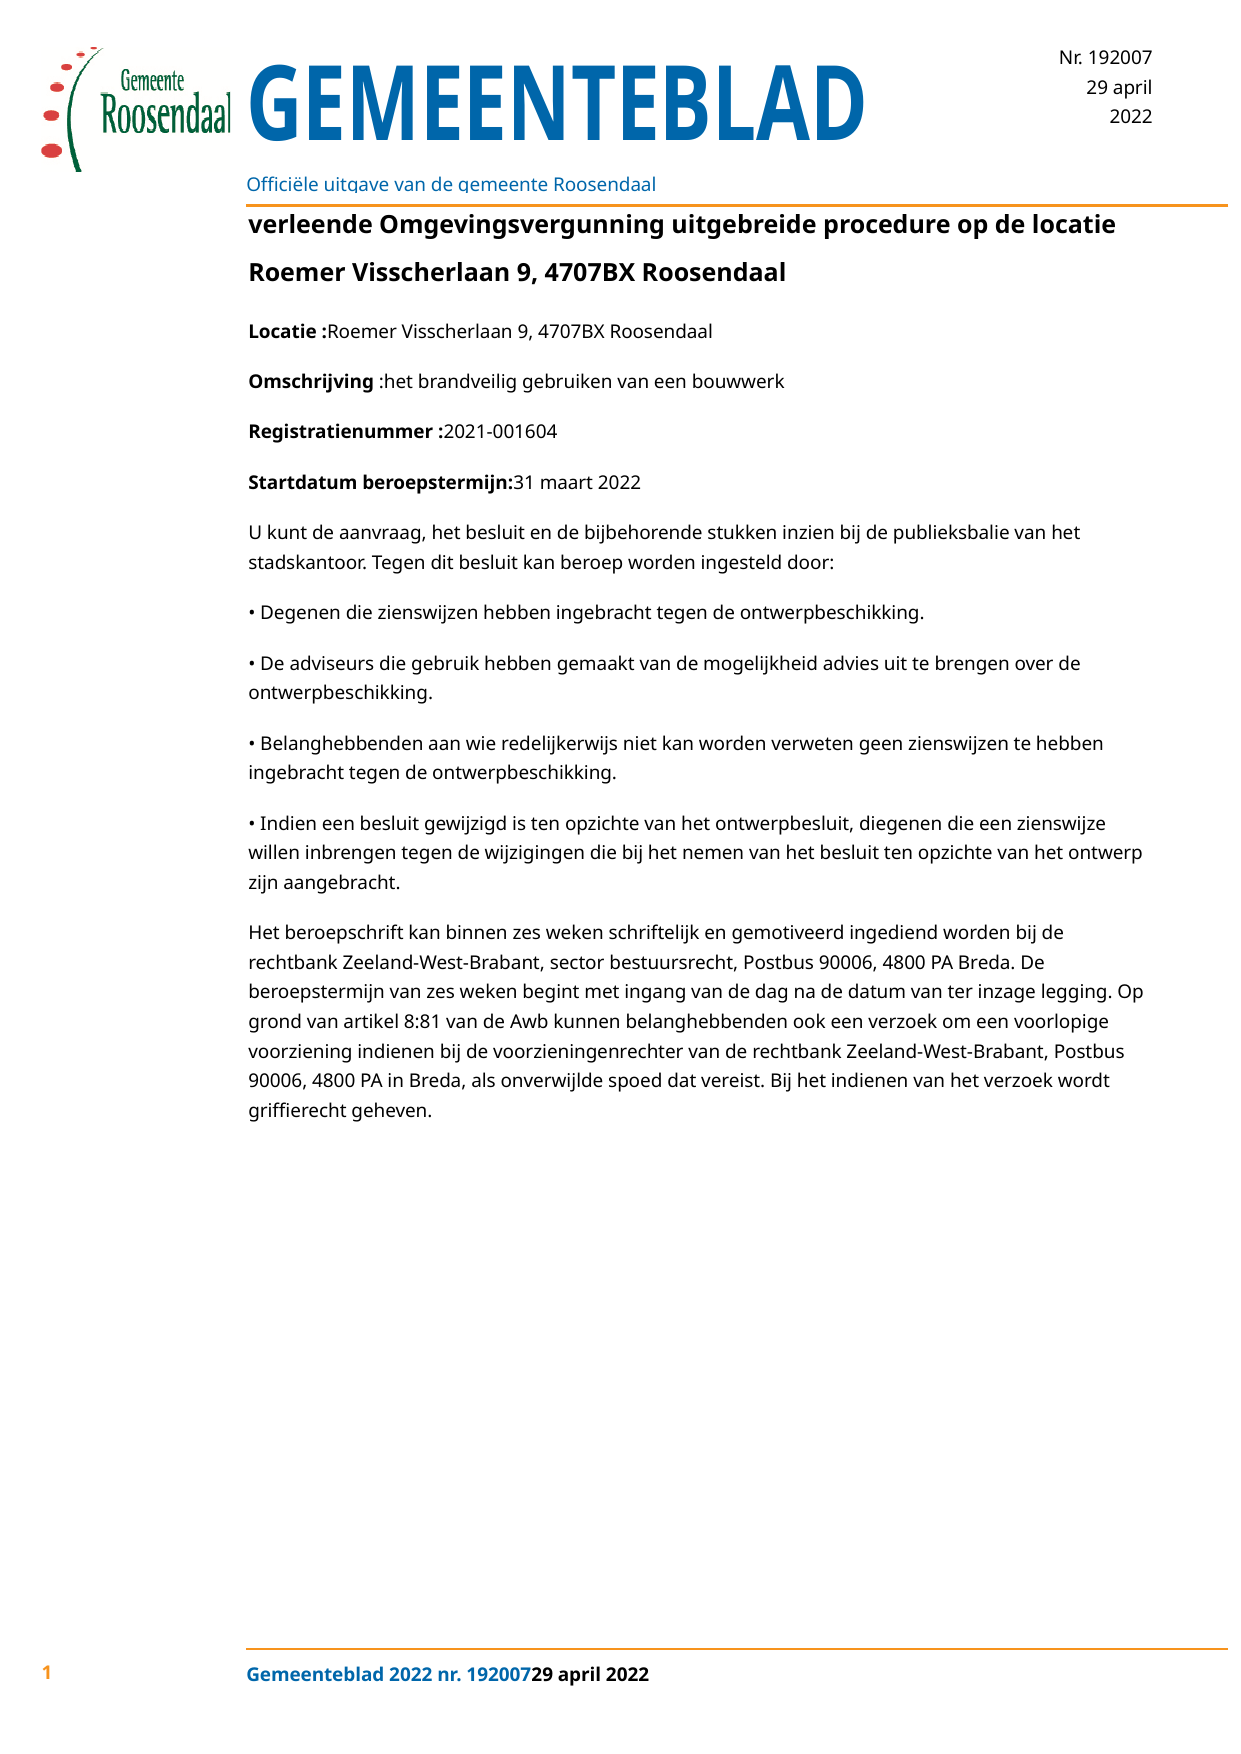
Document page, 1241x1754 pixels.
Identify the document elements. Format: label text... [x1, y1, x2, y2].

text • De adviseurs die gebruik hebben gemaakt van de mogelijkheid advies uit te brengen over de ontwerpbeschikking. [248, 650, 1152, 705]
text • Belanghebbenden aan wie redelijkerwijs niet kan worden verweten geen zienswijzen te hebben ingebracht tegen de ontwerpbeschikking. [248, 730, 1152, 785]
picture [41, 47, 231, 172]
text Omschrijving :het brandveilig gebruiken van een bouwwerk [248, 368, 1152, 394]
text Startdatum beroepstermijn:31 maart 2022 [248, 469, 1152, 495]
text • Indien een besluit gewijzigd is ten opzichte van het ontwerpbesluit, diegenen die een zienswijze willen inbrengen tegen de wijzigingen die bij het nemen van het besluit ten opzichte van het ontwerp zijn aangebracht. [248, 810, 1152, 895]
text • Degenen die zienswijzen hebben ingebracht tegen de ontwerpbeschikking. [248, 599, 1152, 625]
text Locatie :Roemer Visscherlaan 9, 4707BX Roosendaal [248, 318, 1152, 344]
text Registratienummer :2021-001604 [248, 419, 1152, 444]
text U kunt de aanvraag, het besluit en de bijbehorende stukken inzien bij de publieksbalie van het stadskantoor. Tegen dit besluit kan beroep worden ingesteld door: [248, 519, 1152, 575]
text verleende Omgevingsvergunning uitgebreide procedure op de locatie Roemer Visscherlaan 9, 4707BX Roosendaal [248, 207, 1152, 288]
text Het beroepschrift kan binnen zes weken schriftelijk en gemotiveerd ingediend worden bij de rechtbank Zeeland-West-Brabant, sector bestuursrecht, Postbus 90006, 4800 PA Breda. De beroepstermijn van zes weken begint met ingang van de dag na de datum van ter inzage legging. Op grond van artikel 8:81 van de Awb kunnen belanghebbenden ook een verzoek om een voorlopige voorziening indienen bij de voorzieningenrechter van de rechtbank Zeeland-West-Brabant, Postbus 90006, 4800 PA in Breda, als onverwijlde spoed dat vereist. Bij het indienen van het verzoek wordt griffierecht geheven. [248, 919, 1152, 1123]
